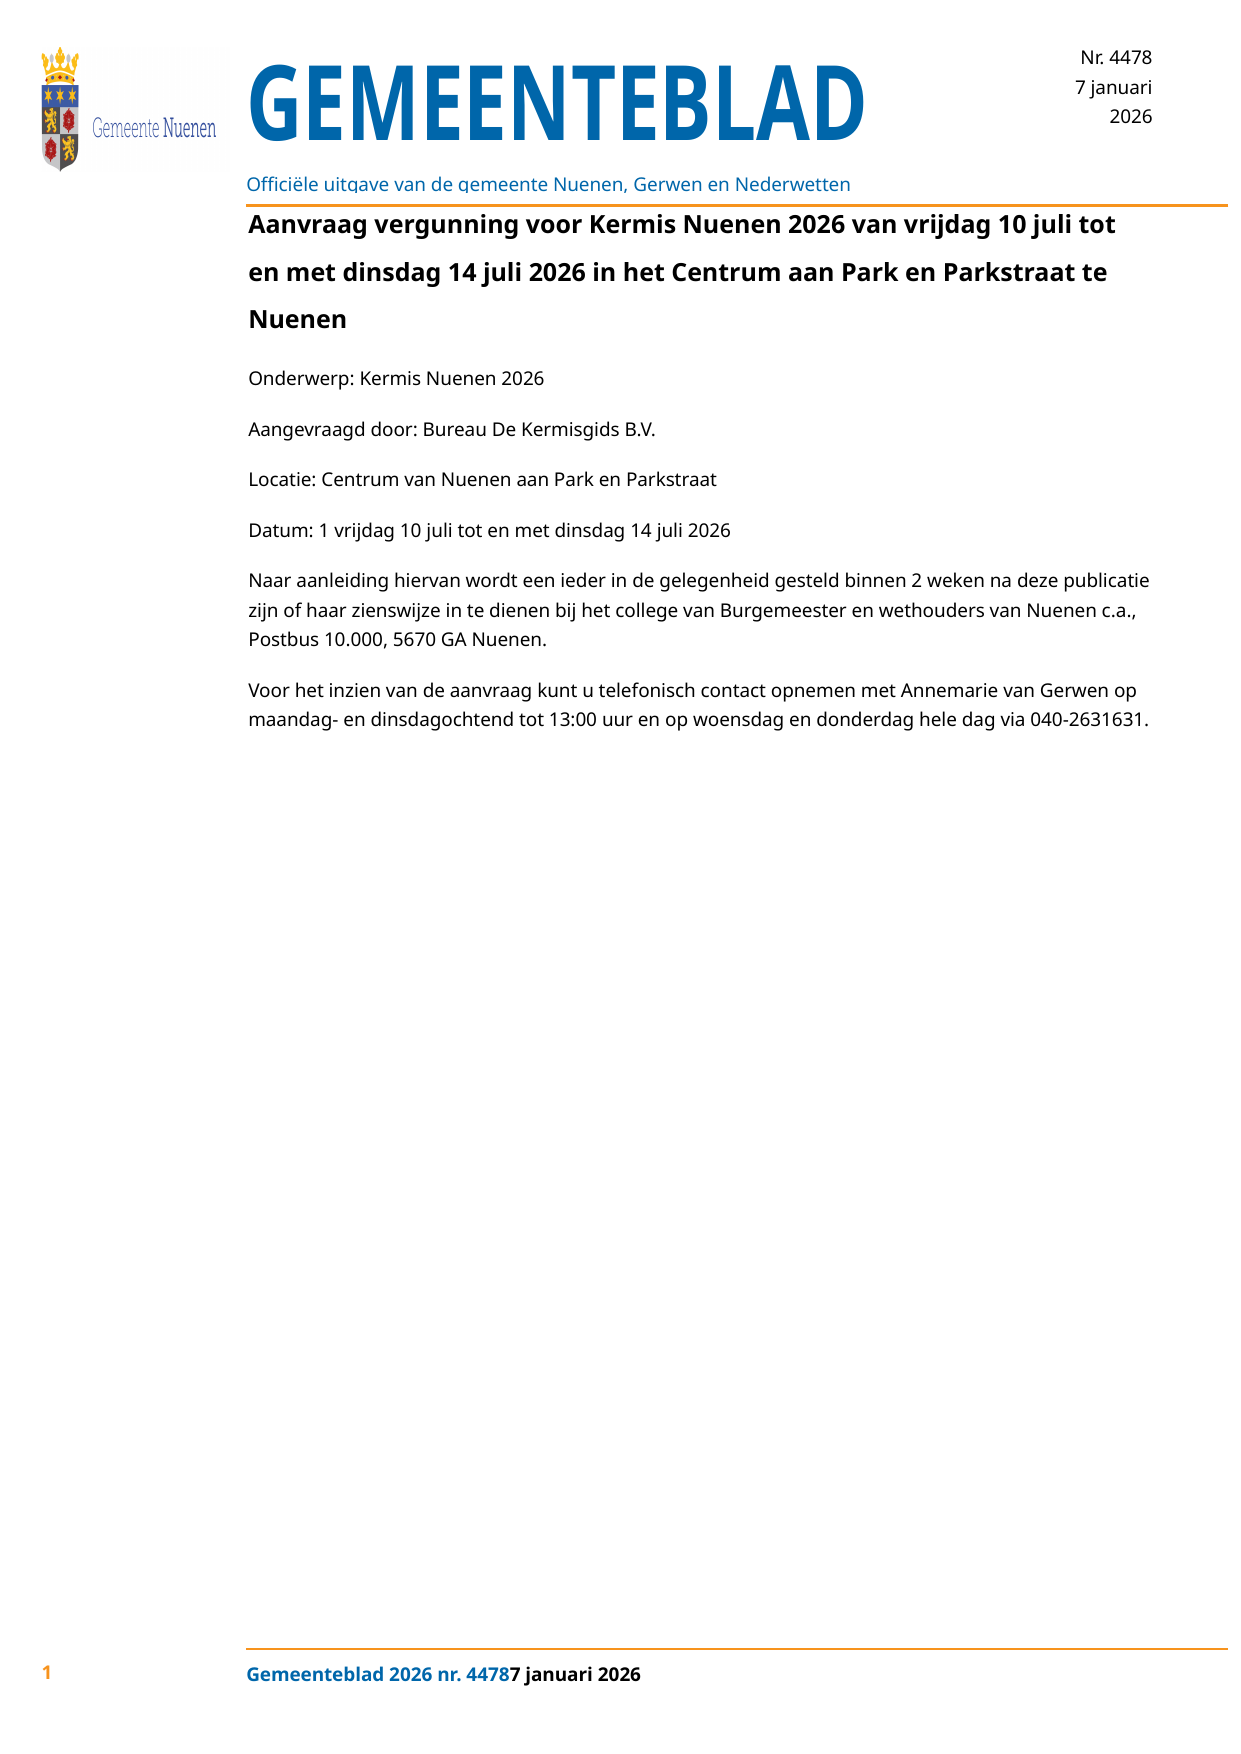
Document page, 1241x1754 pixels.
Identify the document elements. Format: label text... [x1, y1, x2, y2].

picture [41, 47, 231, 172]
text Aanvraag vergunning voor Kermis Nuenen 2026 van vrijdag 10 juli tot en met dinsdag 14 juli 2026 in het Centrum aan Park en Parkstraat te Nuenen [248, 207, 1152, 336]
text Onderwerp: Kermis Nuenen 2026 [248, 366, 1152, 391]
text Aangevraagd door: Bureau De Kermisgids B.V. [248, 416, 1152, 442]
text Datum: 1 vrijdag 10 juli tot en met dinsdag 14 juli 2026 [248, 517, 1152, 542]
text Naar aanleiding hiervan wordt een ieder in de gelegenheid gesteld binnen 2 weken na deze publicatie zijn of haar zienswijze in te dienen bij het college van Burgemeester en wethouders van Nuenen c.a., Postbus 10.000, 5670 GA Nuenen. [248, 567, 1152, 652]
text Locatie: Centrum van Nuenen aan Park en Parkstraat [248, 466, 1152, 492]
text Voor het inzien van de aanvraag kunt u telefonisch contact opnemen met Annemarie van Gerwen op maandag- en dinsdagochtend tot 13:00 uur en op woensdag en donderdag hele dag via 040-2631631. [248, 677, 1152, 732]
